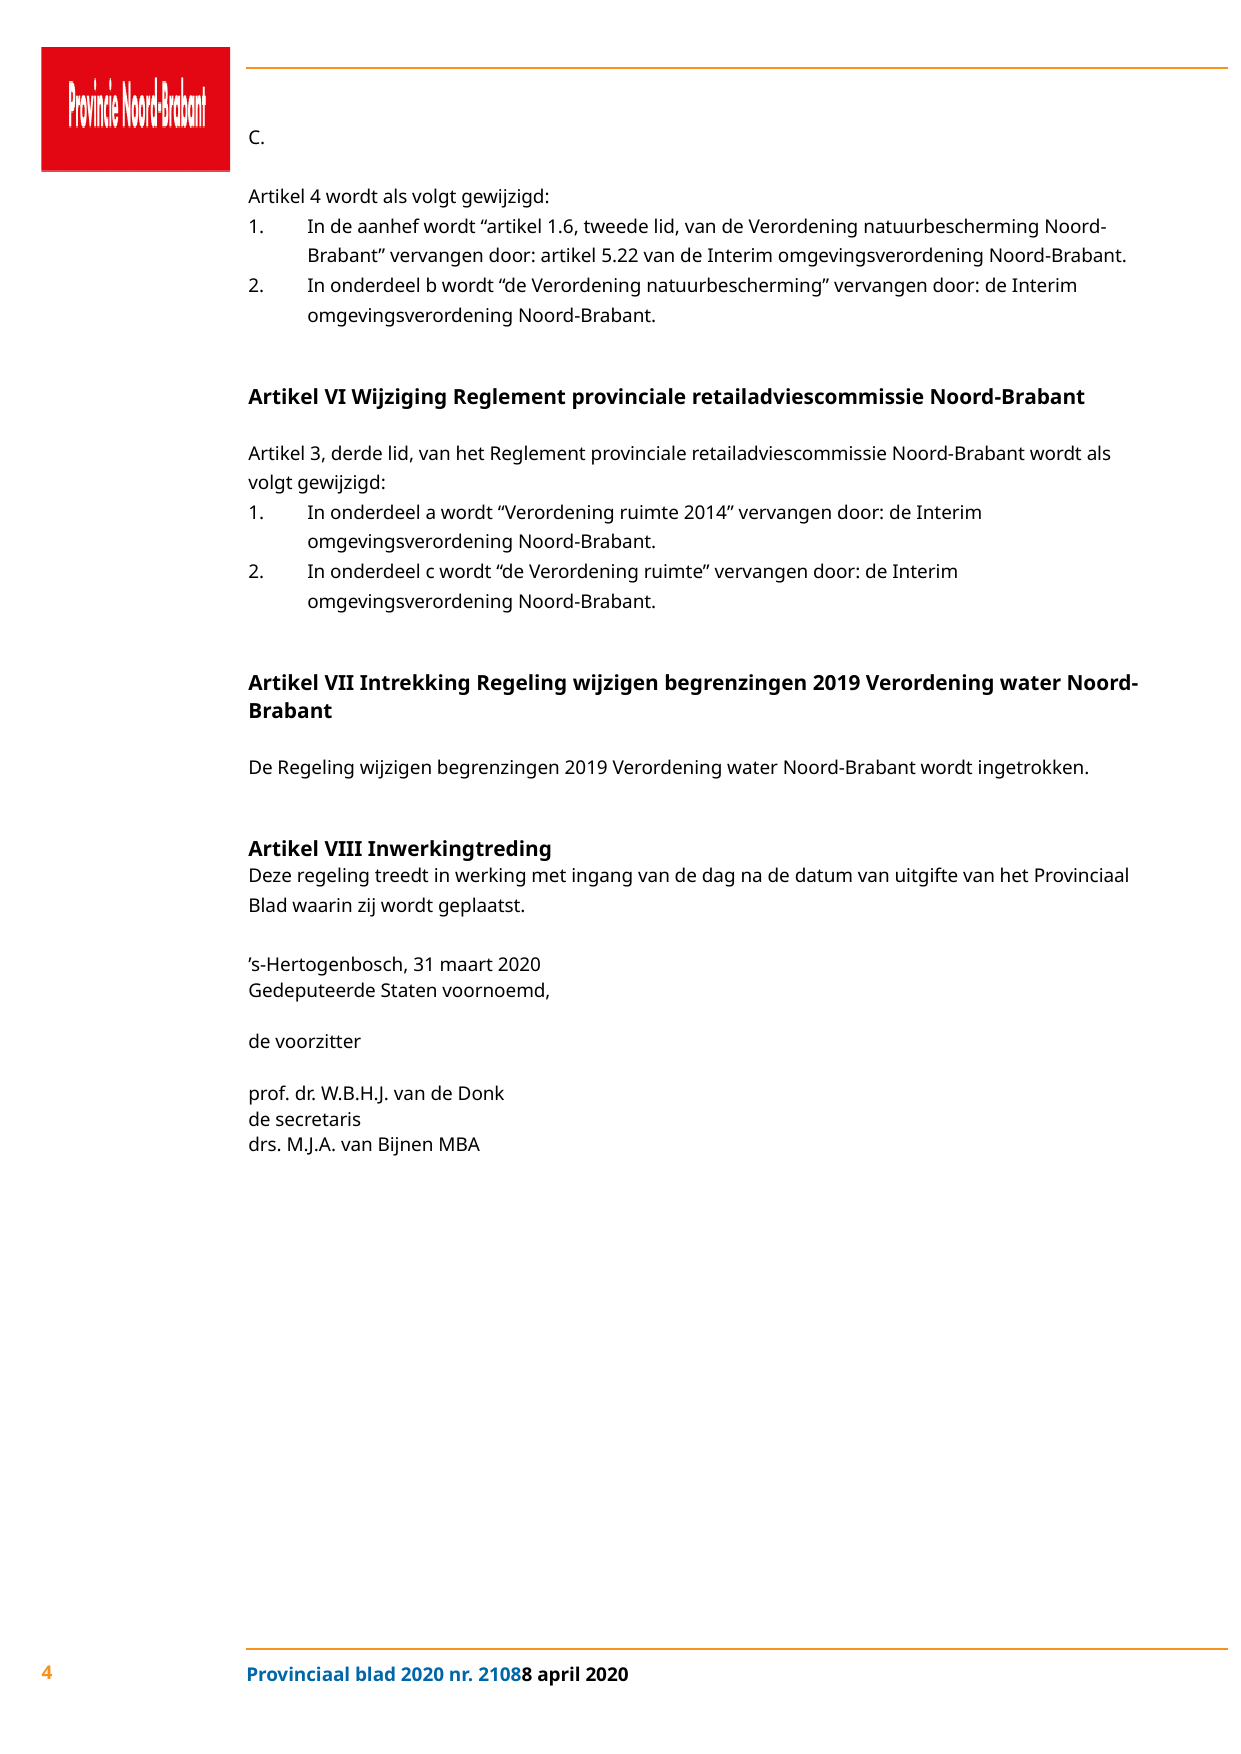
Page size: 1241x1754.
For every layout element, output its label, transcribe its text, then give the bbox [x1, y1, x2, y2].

picture [41, 47, 231, 172]
text De Regeling wijzigen begrenzingen 2019 Verordening water Noord-Brabant wordt ingetrokken. [248, 754, 1152, 780]
text Artikel VI Wijziging Reglement provinciale retailadviescommissie Noord-Brabant [248, 382, 1152, 410]
text drs. M.J.A. van Bijnen MBA [248, 1132, 1152, 1157]
text Gedeputeerde Staten voornoemd, [248, 977, 1152, 1003]
list In onderdeel c wordt “de Verordening ruimte” vervangen door: de Interim omgevingsverordening Noord-Brabant. [248, 558, 1152, 613]
text Artikel 4 wordt als volgt gewijzigd: [248, 183, 1152, 209]
text Deze regeling treedt in werking met ingang van de dag na de datum van uitgifte van het Provinciaal Blad waarin zij wordt geplaatst. [248, 863, 1152, 918]
text C. [248, 124, 1152, 150]
list In onderdeel a wordt “Verordening ruimte 2014” vervangen door: de Interim omgevingsverordening Noord-Brabant. [248, 499, 1152, 554]
text Artikel VII Intrekking Regeling wijzigen begrenzingen 2019 Verordening water Noord-Brabant [248, 668, 1152, 725]
list In de aanhef wordt “artikel 1.6, tweede lid, van de Verordening natuurbescherming Noord-Brabant” vervangen door: artikel 5.22 van de Interim omgevingsverordening Noord-Brabant. [248, 213, 1152, 268]
text de secretaris [248, 1106, 1152, 1132]
text ’s-Hertogenbosch, 31 maart 2020 [248, 951, 1152, 977]
text Artikel 3, derde lid, van het Reglement provinciale retailadviescommissie Noord-Brabant wordt als volgt gewijzigd: [248, 440, 1152, 495]
list In onderdeel b wordt “de Verordening natuurbescherming” vervangen door: de Interim omgevingsverordening Noord-Brabant. [248, 272, 1152, 328]
text prof. dr. W.B.H.J. van de Donk [248, 1080, 1152, 1106]
text de voorzitter [248, 1029, 1152, 1054]
text Artikel VIII Inwerkingtreding [248, 834, 1152, 863]
